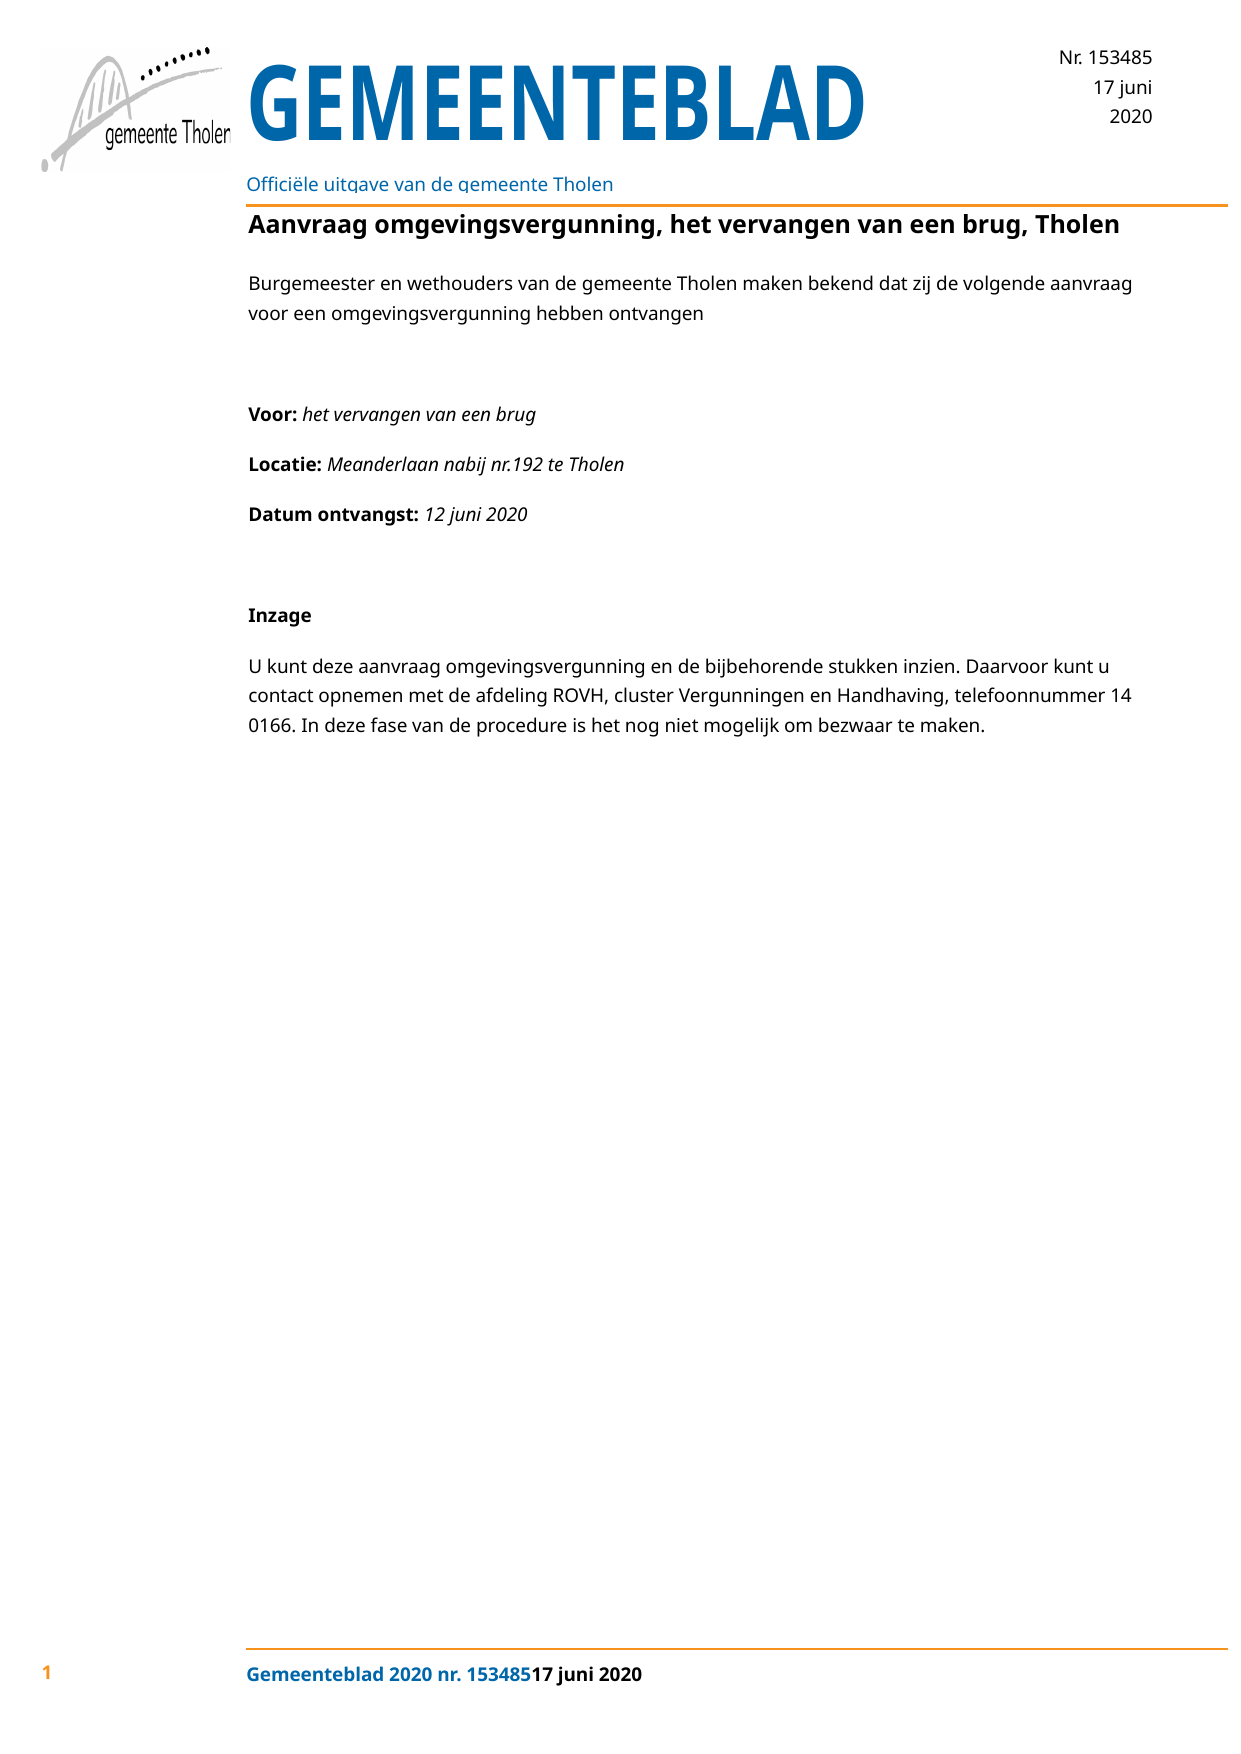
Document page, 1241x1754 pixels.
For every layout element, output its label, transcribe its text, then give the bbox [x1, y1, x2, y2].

text U kunt deze aanvraag omgevingsvergunning en de bijbehorende stukken inzien. Daarvoor kunt u contact opnemen met de afdeling ROVH, cluster Vergunningen en Handhaving, telefoonnummer 14 0166. In deze fase van de procedure is het nog niet mogelijk om bezwaar te maken. [248, 653, 1152, 738]
text Datum ontvangst: 12 juni 2020 [248, 502, 1152, 527]
picture [41, 47, 231, 172]
text Burgemeester en wethouders van de gemeente Tholen maken bekend dat zij de volgende aanvraag voor een omgevingsvergunning hebben ontvangen [248, 270, 1152, 326]
text Locatie: Meanderlaan nabij nr.192 te Tholen [248, 451, 1152, 477]
text Voor: het vervangen van een brug [248, 401, 1152, 426]
text Inzage [248, 602, 1152, 628]
text Aanvraag omgevingsvergunning, het vervangen van een brug, Tholen [248, 207, 1152, 241]
